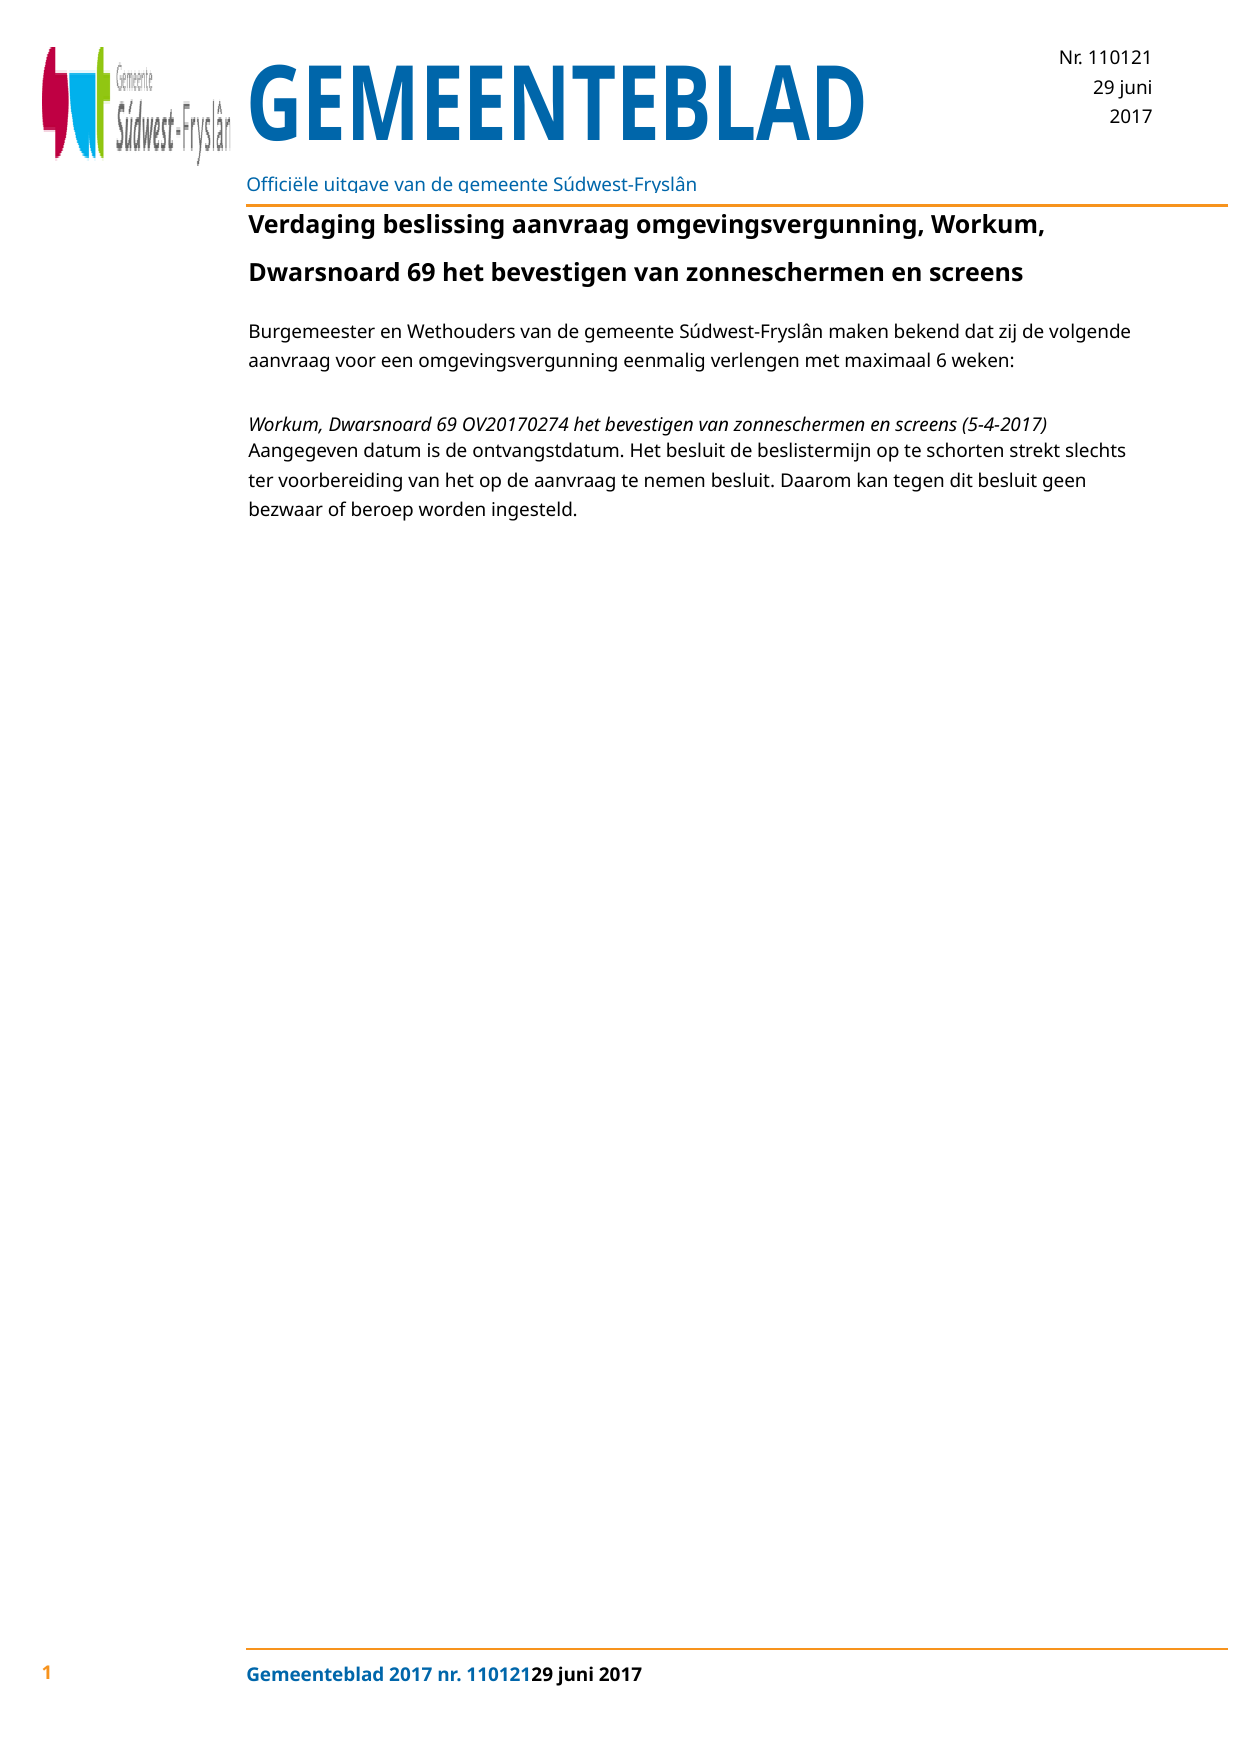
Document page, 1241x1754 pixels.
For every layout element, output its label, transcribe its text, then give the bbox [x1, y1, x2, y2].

picture [41, 47, 231, 172]
text Aangegeven datum is de ontvangstdatum. Het besluit de beslistermijn op te schorten strekt slechts ter voorbereiding van het op de aanvraag te nemen besluit. Daarom kan tegen dit besluit geen bezwaar of beroep worden ingesteld. [248, 437, 1152, 522]
text Burgemeester en Wethouders van de gemeente Súdwest-Fryslân maken bekend dat zij de volgende aanvraag voor een omgevingsvergunning eenmalig verlengen met maximaal 6 weken: [248, 318, 1152, 373]
text Workum, Dwarsnoard 69 OV20170274 het bevestigen van zonneschermen en screens (5-4-2017) [248, 411, 1152, 437]
text Verdaging beslissing aanvraag omgevingsvergunning, Workum, Dwarsnoard 69 het bevestigen van zonneschermen en screens [248, 207, 1152, 288]
